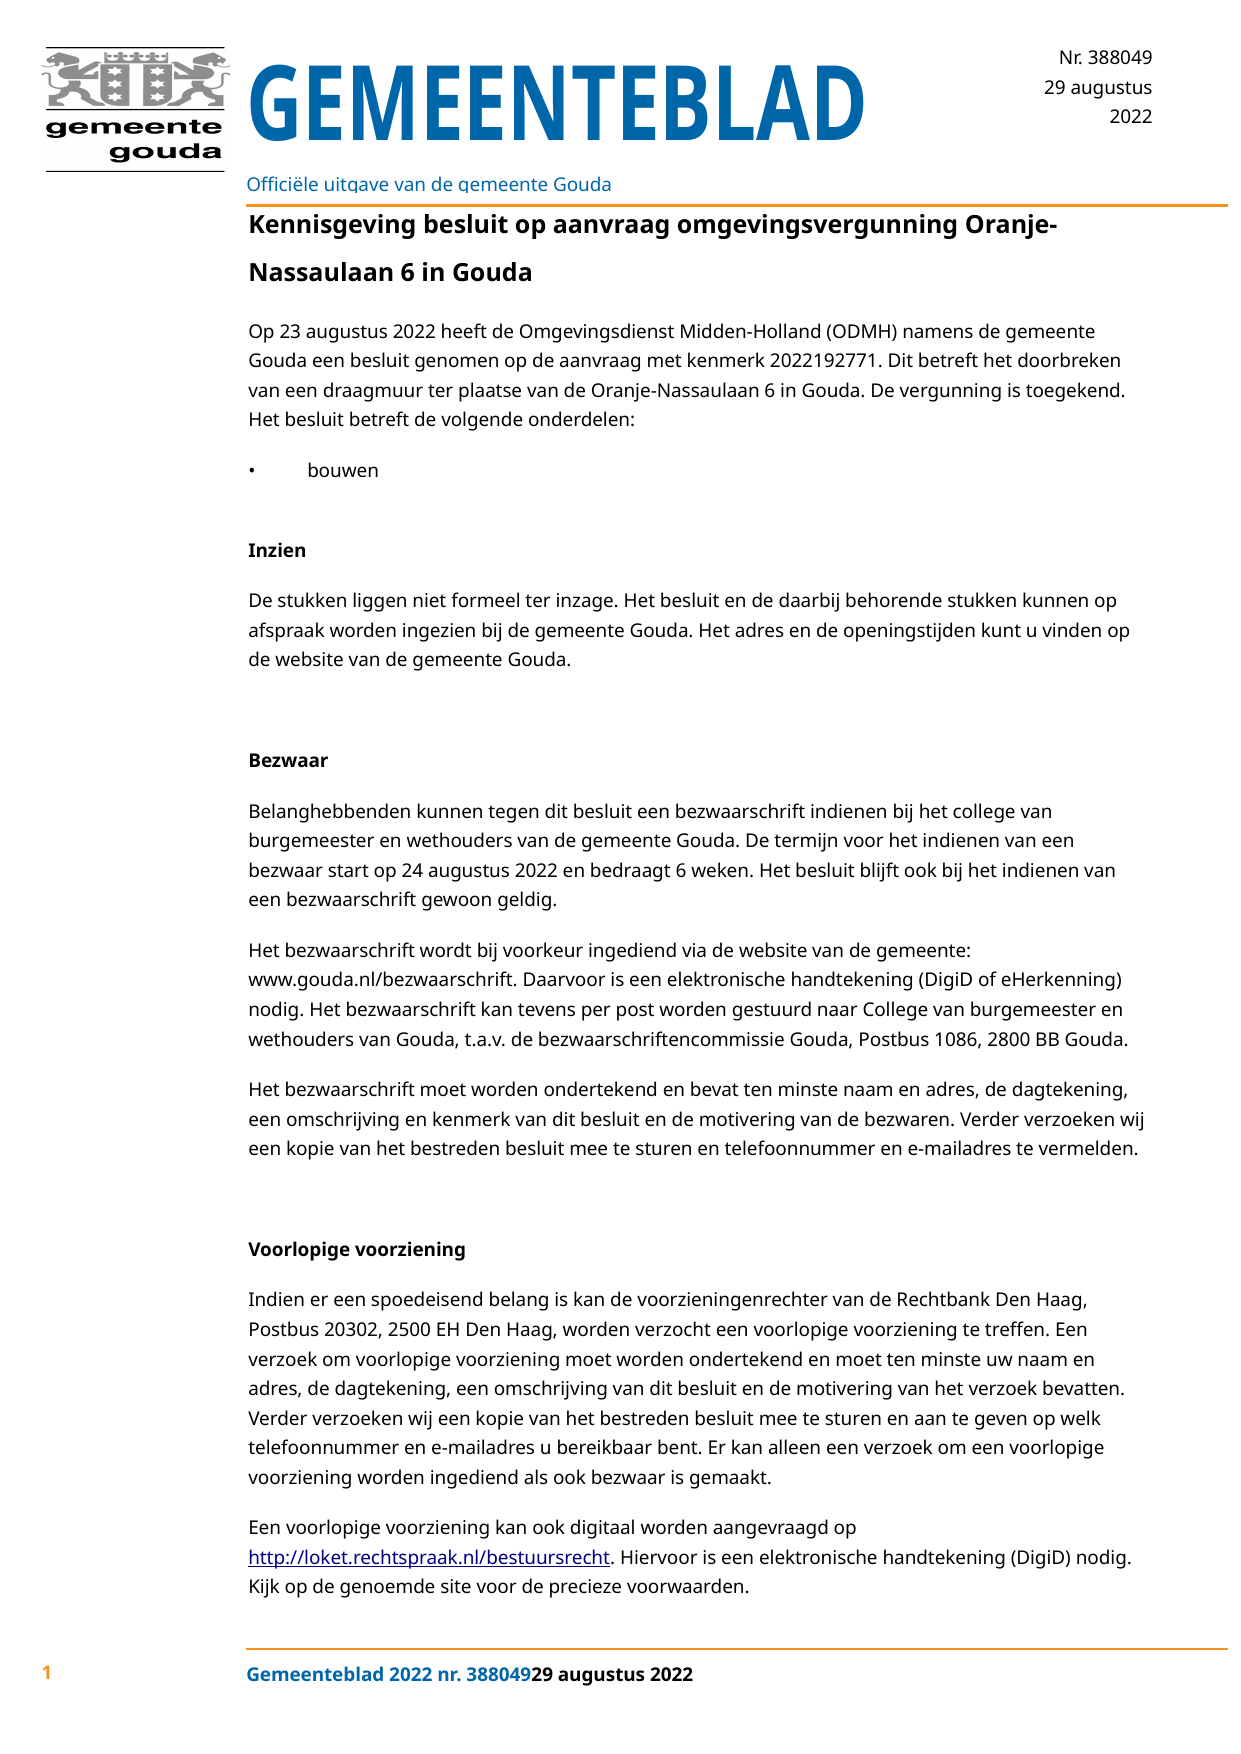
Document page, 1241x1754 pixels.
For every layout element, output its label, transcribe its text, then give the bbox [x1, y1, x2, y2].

text De stukken liggen niet formeel ter inzage. Het besluit en de daarbij behorende stukken kunnen op afspraak worden ingezien bij de gemeente Gouda. Het adres en de openingstijden kunt u vinden op de website van de gemeente Gouda. [248, 587, 1152, 672]
text Op 23 augustus 2022 heeft de Omgevingsdienst Midden-Holland (ODMH) namens de gemeente Gouda een besluit genomen op de aanvraag met kenmerk 2022192771. Dit betreft het doorbreken van een draagmuur ter plaatse van de Oranje-Nassaulaan 6 in Gouda. De vergunning is toegekend. Het besluit betreft de volgende onderdelen: [248, 318, 1152, 432]
text Inzien [248, 537, 1152, 563]
text Voorlopige voorziening [248, 1236, 1152, 1262]
text Het bezwaarschrift moet worden ondertekend en bevat ten minste naam en adres, de dagtekening, een omschrijving en kenmerk van dit besluit en de motivering van de bezwaren. Verder verzoeken wij een kopie van het bestreden besluit mee te sturen en telefoonnummer en e-mailadres te vermelden. [248, 1076, 1152, 1161]
text Belanghebbenden kunnen tegen dit besluit een bezwaarschrift indienen bij het college van burgemeester en wethouders van de gemeente Gouda. De termijn voor het indienen van een bezwaar start op 24 augustus 2022 en bedraagt 6 weken. Het besluit blijft ook bij het indienen van een bezwaarschrift gewoon geldig. [248, 798, 1152, 912]
list bouwen [248, 457, 1152, 483]
text Kennisgeving besluit op aanvraag omgevingsvergunning Oranje-Nassaulaan 6 in Gouda [248, 207, 1152, 288]
text Het bezwaarschrift wordt bij voorkeur ingediend via de website van de gemeente: www.gouda.nl/bezwaarschrift. Daarvoor is een elektronische handtekening (DigiD of eHerkenning) nodig. Het bezwaarschrift kan tevens per post worden gestuurd naar College van burgemeester en wethouders van Gouda, t.a.v. de bezwaarschriftencommissie Gouda, Postbus 1086, 2800 BB Gouda. [248, 937, 1152, 1052]
text Een voorlopige voorziening kan ook digitaal worden aangevraagd op http://loket.rechtspraak.nl/bestuursrecht. Hiervoor is een elektronische handtekening (DigiD) nodig. Kijk op de genoemde site voor de precieze voorwaarden. [248, 1514, 1152, 1599]
text Indien er een spoedeisend belang is kan de voorzieningenrechter van de Rechtbank Den Haag, Postbus 20302, 2500 EH Den Haag, worden verzocht een voorlopige voorziening te treffen. Een verzoek om voorlopige voorziening moet worden ondertekend en moet ten minste uw naam en adres, de dagtekening, een omschrijving van dit besluit en de motivering van het verzoek bevatten. Verder verzoeken wij een kopie van het bestreden besluit mee te sturen en aan te geven op welk telefoonnummer en e-mailadres u bereikbaar bent. Er kan alleen een verzoek om een voorlopige voorziening worden ingediend als ook bezwaar is gemaakt. [248, 1287, 1152, 1490]
text Bezwaar [248, 747, 1152, 773]
picture [41, 47, 231, 172]
